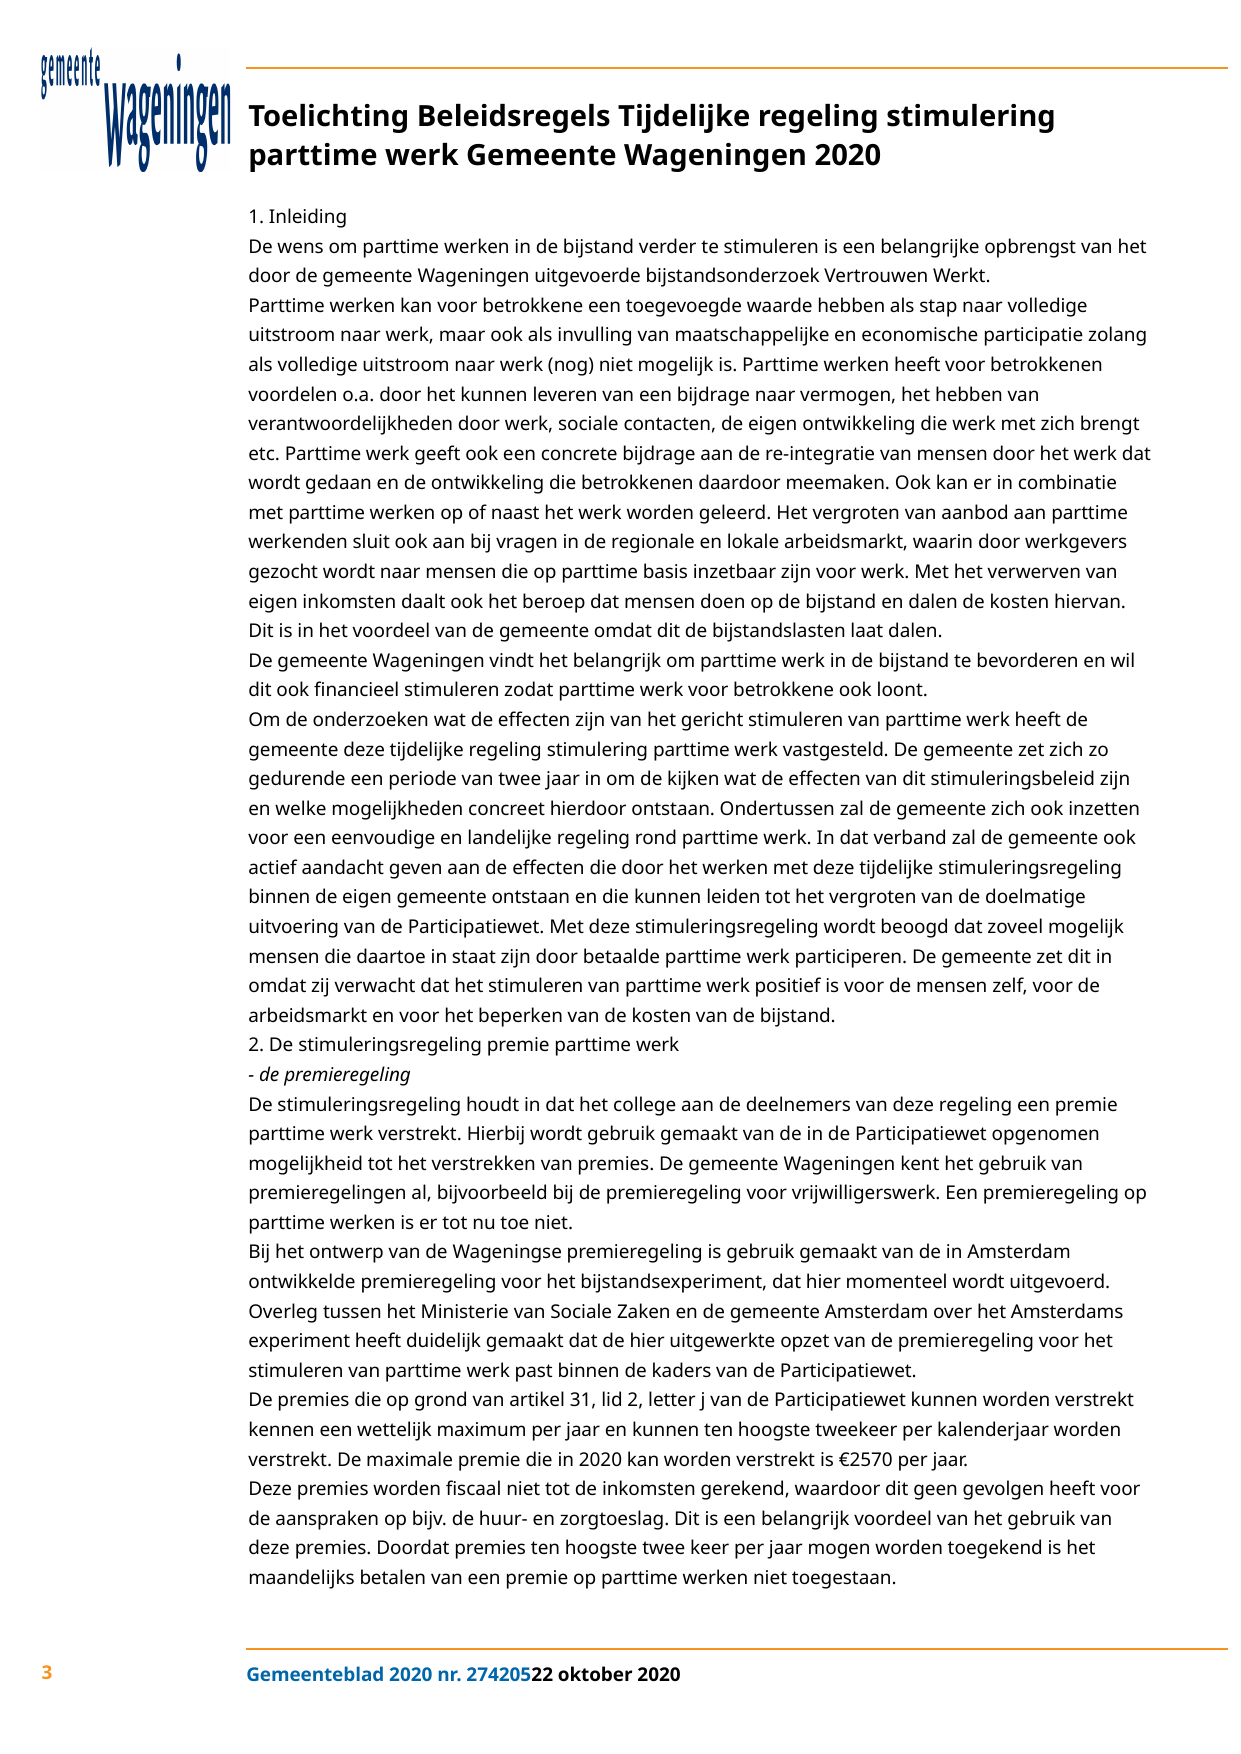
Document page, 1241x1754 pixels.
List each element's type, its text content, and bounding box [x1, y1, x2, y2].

text 2. De stimuleringsregeling premie parttime werk [248, 1032, 1152, 1057]
text De wens om parttime werken in de bijstand verder te stimuleren is een belangrijke opbrengst van het door de gemeente Wageningen uitgevoerde bijstandsonderzoek Vertrouwen Werkt. [248, 233, 1152, 288]
text Parttime werken kan voor betrokkene een toegevoegde waarde hebben als stap naar volledige uitstroom naar werk, maar ook als invulling van maatschappelijke en economische participatie zolang als volledige uitstroom naar werk (nog) niet mogelijk is. Parttime werken heeft voor betrokkenen voordelen o.a. door het kunnen leveren van een bijdrage naar vermogen, het hebben van verantwoordelijkheden door werk, sociale contacten, de eigen ontwikkeling die werk met zich brengt etc. Parttime werk geeft ook een concrete bijdrage aan de re-integratie van mensen door het werk dat wordt gedaan en de ontwikkeling die betrokkenen daardoor meemaken. Ook kan er in combinatie met parttime werken op of naast het werk worden geleerd. Het vergroten van aanbod aan parttime werkenden sluit ook aan bij vragen in de regionale en lokale arbeidsmarkt, waarin door werkgevers gezocht wordt naar mensen die op parttime basis inzetbaar zijn voor werk. Met het verwerven van eigen inkomsten daalt ook het beroep dat mensen doen op de bijstand en dalen de kosten hiervan. Dit is in het voordeel van de gemeente omdat dit de bijstandslasten laat dalen. [248, 292, 1152, 643]
text De stimuleringsregeling houdt in dat het college aan de deelnemers van deze regeling een premie parttime werk verstrekt. Hierbij wordt gebruik gemaakt van de in de Participatiewet opgenomen mogelijkheid tot het verstrekken van premies. De gemeente Wageningen kent het gebruik van premieregelingen al, bijvoorbeeld bij de premieregeling voor vrijwilligerswerk. Een premieregeling op parttime werken is er tot nu toe niet. [248, 1091, 1152, 1235]
picture [41, 47, 231, 172]
text Bij het ontwerp van de Wageningse premieregeling is gebruik gemaakt van de in Amsterdam ontwikkelde premieregeling voor het bijstandsexperiment, dat hier momenteel wordt uitgevoerd. Overleg tussen het Ministerie van Sociale Zaken en de gemeente Amsterdam over het Amsterdams experiment heeft duidelijk gemaakt dat de hier uitgewerkte opzet van de premieregeling voor het stimuleren van parttime werk past binnen de kaders van de Participatiewet. [248, 1239, 1152, 1383]
text De premies die op grond van artikel 31, lid 2, letter j van de Participatiewet kunnen worden verstrekt kennen een wettelijk maximum per jaar en kunnen ten hoogste tweekeer per kalenderjaar worden verstrekt. De maximale premie die in 2020 kan worden verstrekt is €2570 per jaar. [248, 1387, 1152, 1472]
text Deze premies worden fiscaal niet tot de inkomsten gerekend, waardoor dit geen gevolgen heeft voor de aanspraken op bijv. de huur- en zorgtoeslag. Dit is een belangrijk voordeel van het gebruik van deze premies. Doordat premies ten hoogste twee keer per jaar mogen worden toegekend is het maandelijks betalen van een premie op parttime werken niet toegestaan. [248, 1475, 1152, 1590]
text Toelichting Beleidsregels Tijdelijke regeling stimulering parttime werk Gemeente Wageningen 2020 [248, 95, 1152, 174]
text De gemeente Wageningen vindt het belangrijk om parttime werk in de bijstand te bevorderen en wil dit ook financieel stimuleren zodat parttime werk voor betrokkene ook loont. [248, 647, 1152, 702]
text 1. Inleiding [248, 203, 1152, 229]
text - de premieregeling [248, 1061, 1152, 1087]
text Om de onderzoeken wat de effecten zijn van het gericht stimuleren van parttime werk heeft de gemeente deze tijdelijke regeling stimulering parttime werk vastgesteld. De gemeente zet zich zo gedurende een periode van twee jaar in om de kijken wat de effecten van dit stimuleringsbeleid zijn en welke mogelijkheden concreet hierdoor ontstaan. Ondertussen zal de gemeente zich ook inzetten voor een eenvoudige en landelijke regeling rond parttime werk. In dat verband zal de gemeente ook actief aandacht geven aan de effecten die door het werken met deze tijdelijke stimuleringsregeling binnen de eigen gemeente ontstaan en die kunnen leiden tot het vergroten van de doelmatige uitvoering van de Participatiewet. Met deze stimuleringsregeling wordt beoogd dat zoveel mogelijk mensen die daartoe in staat zijn door betaalde parttime werk participeren. De gemeente zet dit in omdat zij verwacht dat het stimuleren van parttime werk positief is voor de mensen zelf, voor de arbeidsmarkt en voor het beperken van de kosten van de bijstand. [248, 706, 1152, 1028]
